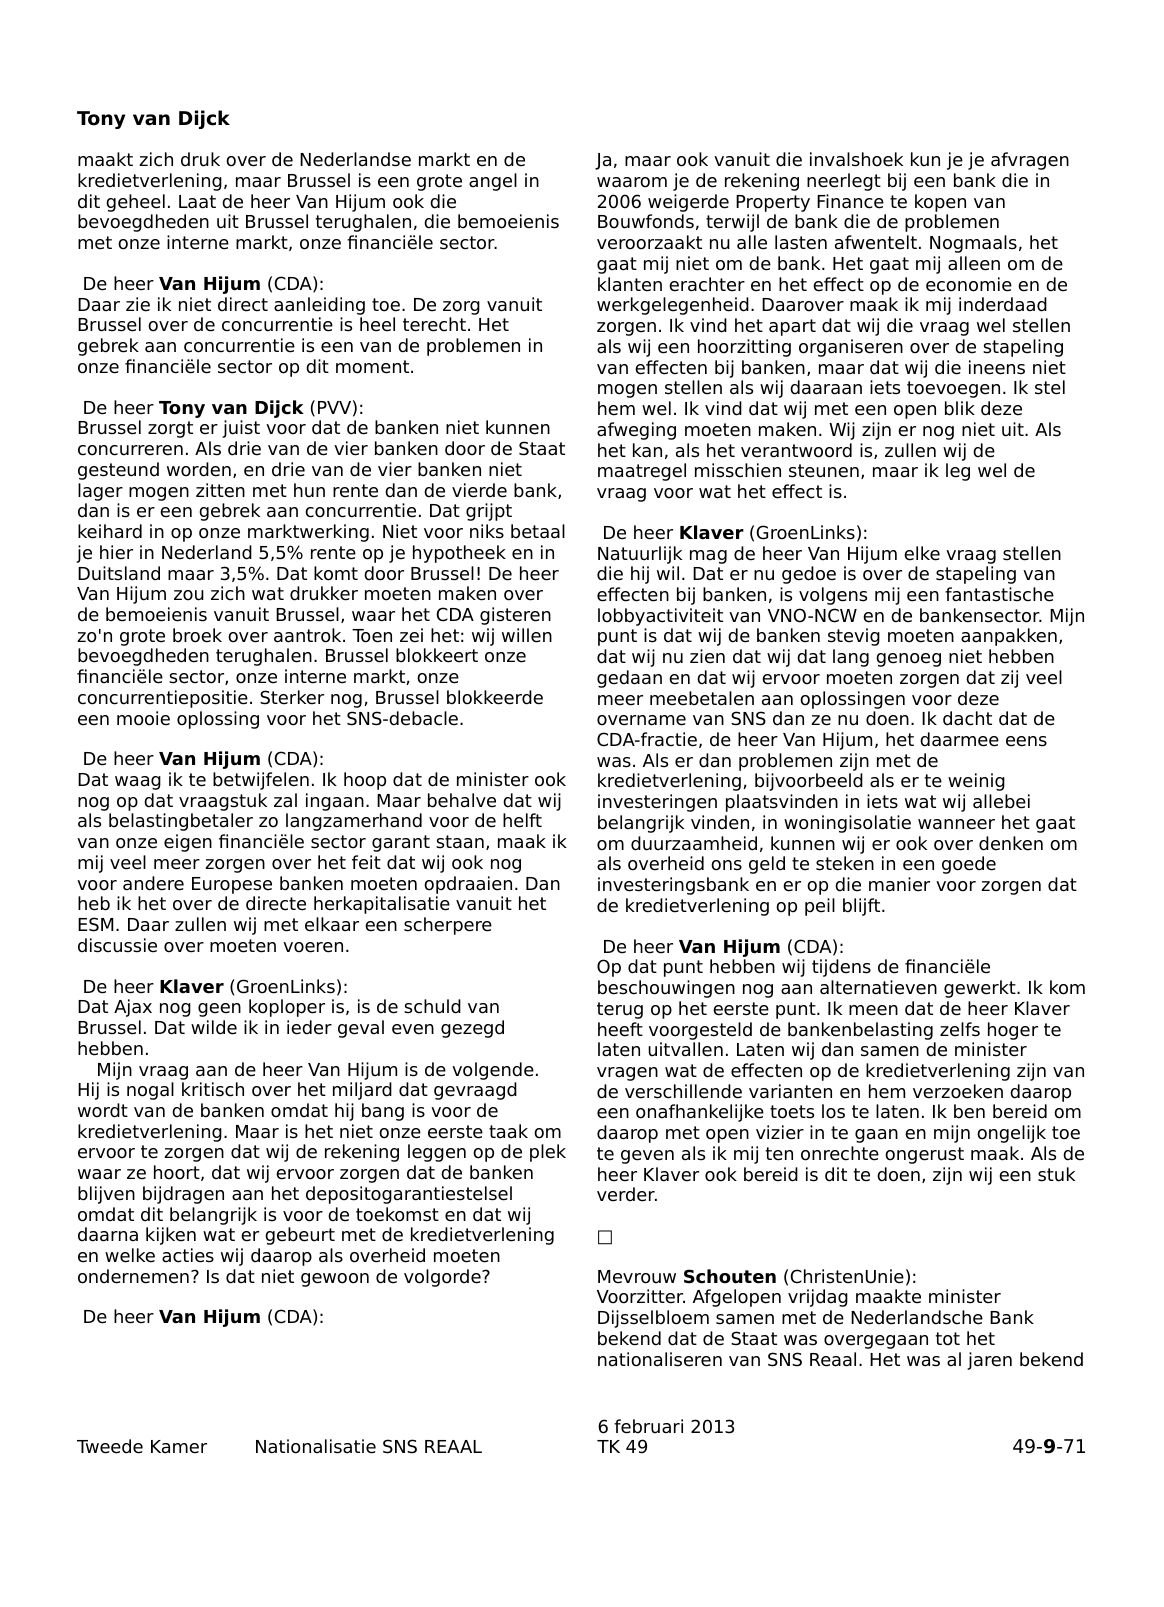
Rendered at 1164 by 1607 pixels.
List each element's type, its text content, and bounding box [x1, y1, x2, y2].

text Natuurlijk mag de heer Van Hijum elke vraag stellen die hij wil. Dat er nu gedoe is over de stapeling van effecten bij banken, is volgens mij een fantastische lobbyactiviteit van VNO-NCW en de bankensector. Mijn punt is dat wij de banken stevig moeten aanpakken, dat wij nu zien dat wij dat lang genoeg niet hebben gedaan en dat wij ervoor moeten zorgen dat zij veel meer meebetalen aan oplossingen voor deze overname van SNS dan ze nu doen. Ik dacht dat de CDA-fractie, de heer Van Hijum, het daarmee eens was. Als er dan problemen zijn met de kredietverlening, bijvoorbeeld als er te weinig investeringen plaatsvinden in iets wat wij allebei belangrijk vinden, in woningisolatie wanneer het gaat om duurzaamheid, kunnen wij er ook over denken om als overheid ons geld te steken in een goede investeringsbank en er op die manier voor zorgen dat de kredietverlening op peil blijft. [596, 543, 1087, 916]
text De heer Klaver (GroenLinks): [77, 976, 567, 997]
text De heer Van Hijum (CDA): [77, 274, 567, 294]
text Dat Ajax nog geen koploper is, is de schuld van Brussel. Dat wilde ik in ieder geval even gezegd hebben. [77, 997, 567, 1059]
text De heer Van Hijum (CDA): [77, 1307, 567, 1328]
text Ja, maar ook vanuit die invalshoek kun je je afvragen waarom je de rekening neerlegt bij een bank die in 2006 weigerde Property Finance te kopen van Bouwfonds, terwijl de bank die de problemen veroorzaakt nu alle lasten afwentelt. Nogmaals, het gaat mij niet om de bank. Het gaat mij alleen om de klanten erachter en het effect op de economie en de werkgelegenheid. Daarover maak ik mij inderdaad zorgen. Ik vind het apart dat wij die vraag wel stellen als wij een hoorzitting organiseren over de stapeling van effecten bij banken, maar dat wij die ineens niet mogen stellen als wij daaraan iets toevoegen. Ik stel hem wel. Ik vind dat wij met een open blik deze afweging moeten maken. Wij zijn er nog niet uit. Als het kan, als het verantwoord is, zullen wij de maatregel misschien steunen, maar ik leg wel de vraag voor wat het effect is. [596, 150, 1087, 503]
text Mevrouw Schouten (ChristenUnie): [596, 1267, 1087, 1287]
text De heer Klaver (GroenLinks): [596, 523, 1087, 543]
text De heer Van Hijum (CDA): [77, 749, 567, 770]
text Op dat punt hebben wij tijdens de financiële beschouwingen nog aan alternatieven gewerkt. Ik kom terug op het eerste punt. Ik meen dat de heer Klaver heeft voorgesteld de bankenbelasting zelfs hoger te laten uitvallen. Laten wij dan samen de minister vragen wat de effecten op de kredietverlening zijn van de verschillende varianten en hem verzoeken daarop een onafhankelijke toets los te laten. Ik ben bereid om daarop met open vizier in te gaan en mijn ongelijk toe te geven als ik mij ten onrechte ongerust maak. Als de heer Klaver ook bereid is dit te doen, zijn wij een stuk verder. [596, 957, 1087, 1206]
text Daar zie ik niet direct aanleiding toe. De zorg vanuit Brussel over de concurrentie is heel terecht. Het gebrek aan concurrentie is een van de problemen in onze financiële sector op dit moment. [77, 294, 567, 377]
text Voorzitter. Afgelopen vrijdag maakte minister Dijsselbloem samen met de Nederlandsche Bank bekend dat de Staat was overgegaan tot het nationaliseren van SNS Reaal. Het was al jaren bekend [596, 1287, 1087, 1370]
text De heer Tony van Dijck (PVV): [77, 397, 567, 418]
text Mijn vraag aan de heer Van Hijum is de volgende. Hij is nogal kritisch over het miljard dat gevraagd wordt van de banken omdat hij bang is voor de kredietverlening. Maar is het niet onze eerste taak om ervoor te zorgen dat wij de rekening leggen op de plek waar ze hoort, dat wij ervoor zorgen dat de banken blijven bijdragen aan het depositogarantiestelsel omdat dit belangrijk is voor de toekomst en dat wij daarna kijken wat er gebeurt met de kredietverlening en welke acties wij daarop als overheid moeten ondernemen? Is dat niet gewoon de volgorde? [77, 1059, 567, 1287]
text De heer Van Hijum (CDA): [596, 936, 1087, 957]
text Brussel zorgt er juist voor dat de banken niet kunnen concurreren. Als drie van de vier banken door de Staat gesteund worden, en drie van de vier banken niet lager mogen zitten met hun rente dan de vierde bank, dan is er een gebrek aan concurrentie. Dat grijpt keihard in op onze marktwerking. Niet voor niks betaal je hier in Nederland 5,5% rente op je hypotheek en in Duitsland maar 3,5%. Dat komt door Brussel! De heer Van Hijum zou zich wat drukker moeten maken over de bemoeienis vanuit Brussel, waar het CDA gisteren zo'n grote broek over aantrok. Toen zei het: wij willen bevoegdheden terughalen. Brussel blokkeert onze financiële sector, onze interne markt, onze concurrentiepositie. Sterker nog, Brussel blokkeerde een mooie oplossing voor het SNS-debacle. [77, 418, 567, 729]
text Dat waag ik te betwijfelen. Ik hoop dat de minister ook nog op dat vraagstuk zal ingaan. Maar behalve dat wij als belastingbetaler zo langzamerhand voor de helft van onze eigen financiële sector garant staan, maak ik mij veel meer zorgen over het feit dat wij ook nog voor andere Europese banken moeten opdraaien. Dan heb ik het over de directe herkapitalisatie vanuit het ESM. Daar zullen wij met elkaar een scherpere discussie over moeten voeren. [77, 770, 567, 956]
text maakt zich druk over de Nederlandse markt en de kredietverlening, maar Brussel is een grote angel in dit geheel. Laat de heer Van Hijum ook die bevoegdheden uit Brussel terughalen, die bemoeienis met onze interne markt, onze financiële sector. [77, 150, 567, 254]
text □ [596, 1226, 1087, 1247]
